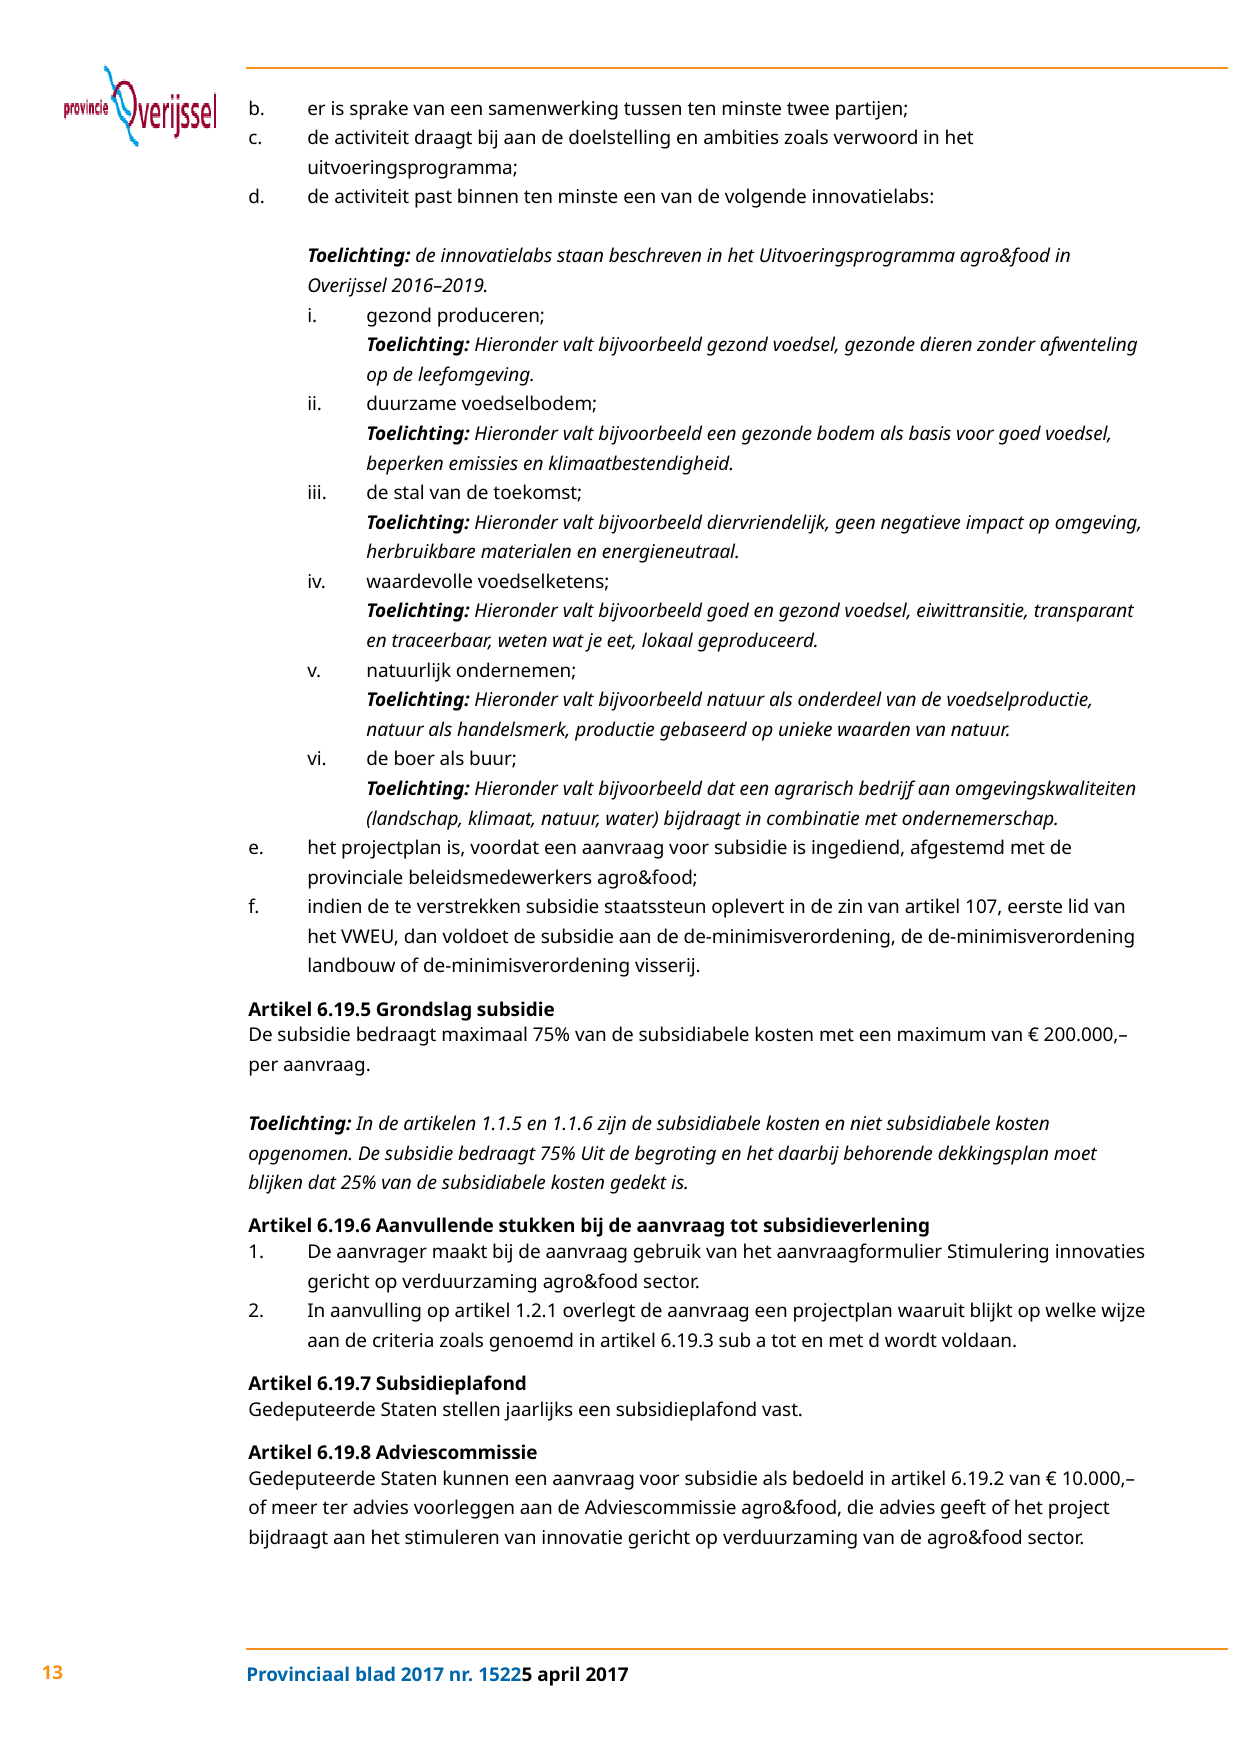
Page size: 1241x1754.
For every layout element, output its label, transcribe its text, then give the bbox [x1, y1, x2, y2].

list Toelichting: Hieronder valt bijvoorbeeld natuur als onderdeel van de voedselproductie, natuur als handelsmerk, productie gebaseerd op unieke waarden van natuur. [307, 686, 1152, 742]
list waardevolle voedselketens; [307, 568, 1152, 594]
list Toelichting: de innovatielabs staan beschreven in het Uitvoeringsprogramma agro&food in Overijssel 2016–2019. [248, 243, 1152, 298]
text Gedeputeerde Staten stellen jaarlijks een subsidieplafond vast. [248, 1396, 1152, 1422]
list natuurlijk ondernemen; [307, 657, 1152, 683]
list Toelichting: Hieronder valt bijvoorbeeld gezond voedsel, gezonde dieren zonder afwenteling op de leefomgeving. [307, 331, 1152, 387]
text Artikel 6.19.7 Subsidieplafond [248, 1370, 1152, 1396]
list het projectplan is, voordat een aanvraag voor subsidie is ingediend, afgestemd met de provinciale beleidsmedewerkers agro&food; [248, 834, 1152, 890]
list indien de te verstrekken subsidie staatssteun oplevert in de zin van artikel 107, eerste lid van het VWEU, dan voldoet de subsidie aan de de-minimisverordening, de de-minimisverordening landbouw of de-minimisverordening visserij. [248, 893, 1152, 978]
list De aanvrager maakt bij de aanvraag gebruik van het aanvraagformulier Stimulering innovaties gericht op verduurzaming agro&food sector. [248, 1238, 1152, 1294]
list duurzame voedselbodem; [307, 391, 1152, 416]
list de stal van de toekomst; [307, 479, 1152, 505]
picture [41, 47, 231, 172]
list er is sprake van een samenwerking tussen ten minste twee partijen; [248, 95, 1152, 121]
list gezond produceren; [307, 302, 1152, 328]
list Toelichting: Hieronder valt bijvoorbeeld diervriendelijk, geen negatieve impact op omgeving, herbruikbare materialen en energieneutraal. [307, 509, 1152, 564]
text Gedeputeerde Staten kunnen een aanvraag voor subsidie als bedoeld in artikel 6.19.2 van € 10.000,– of meer ter advies voorleggen aan de Adviescommissie agro&food, die advies geeft of het project bijdraagt aan het stimuleren van innovatie gericht op verduurzaming van de agro&food sector. [248, 1465, 1152, 1550]
list In aanvulling op artikel 1.2.1 overlegt de aanvraag een projectplan waaruit blijkt op welke wijze aan de criteria zoals genoemd in artikel 6.19.3 sub a tot en met d wordt voldaan. [248, 1297, 1152, 1353]
text Artikel 6.19.5 Grondslag subsidie [248, 996, 1152, 1022]
list de boer als buur; [307, 746, 1152, 771]
list de activiteit draagt bij aan de doelstelling en ambities zoals verwoord in het uitvoeringsprogramma; [248, 124, 1152, 180]
list Toelichting: Hieronder valt bijvoorbeeld een gezonde bodem als basis voor goed voedsel, beperken emissies en klimaatbestendigheid. [307, 420, 1152, 476]
list de activiteit past binnen ten minste een van de volgende innovatielabs: [248, 183, 1152, 209]
text De subsidie bedraagt maximaal 75% van de subsidiabele kosten met een maximum van € 200.000,– per aanvraag. [248, 1022, 1152, 1077]
text Artikel 6.19.6 Aanvullende stukken bij de aanvraag tot subsidieverlening [248, 1213, 1152, 1238]
list Toelichting: Hieronder valt bijvoorbeeld dat een agrarisch bedrijf aan omgevingskwaliteiten (landschap, klimaat, natuur, water) bijdraagt in combinatie met ondernemerschap. [307, 775, 1152, 831]
text Toelichting: In de artikelen 1.1.5 en 1.1.6 zijn de subsidiabele kosten en niet subsidiabele kosten opgenomen. De subsidie bedraagt 75% Uit de begroting en het daarbij behorende dekkingsplan moet blijken dat 25% van de subsidiabele kosten gedekt is. [248, 1110, 1152, 1195]
text Artikel 6.19.8 Adviescommissie [248, 1439, 1152, 1465]
list Toelichting: Hieronder valt bijvoorbeeld goed en gezond voedsel, eiwittransitie, transparant en traceerbaar, weten wat je eet, lokaal geproduceerd. [307, 598, 1152, 653]
